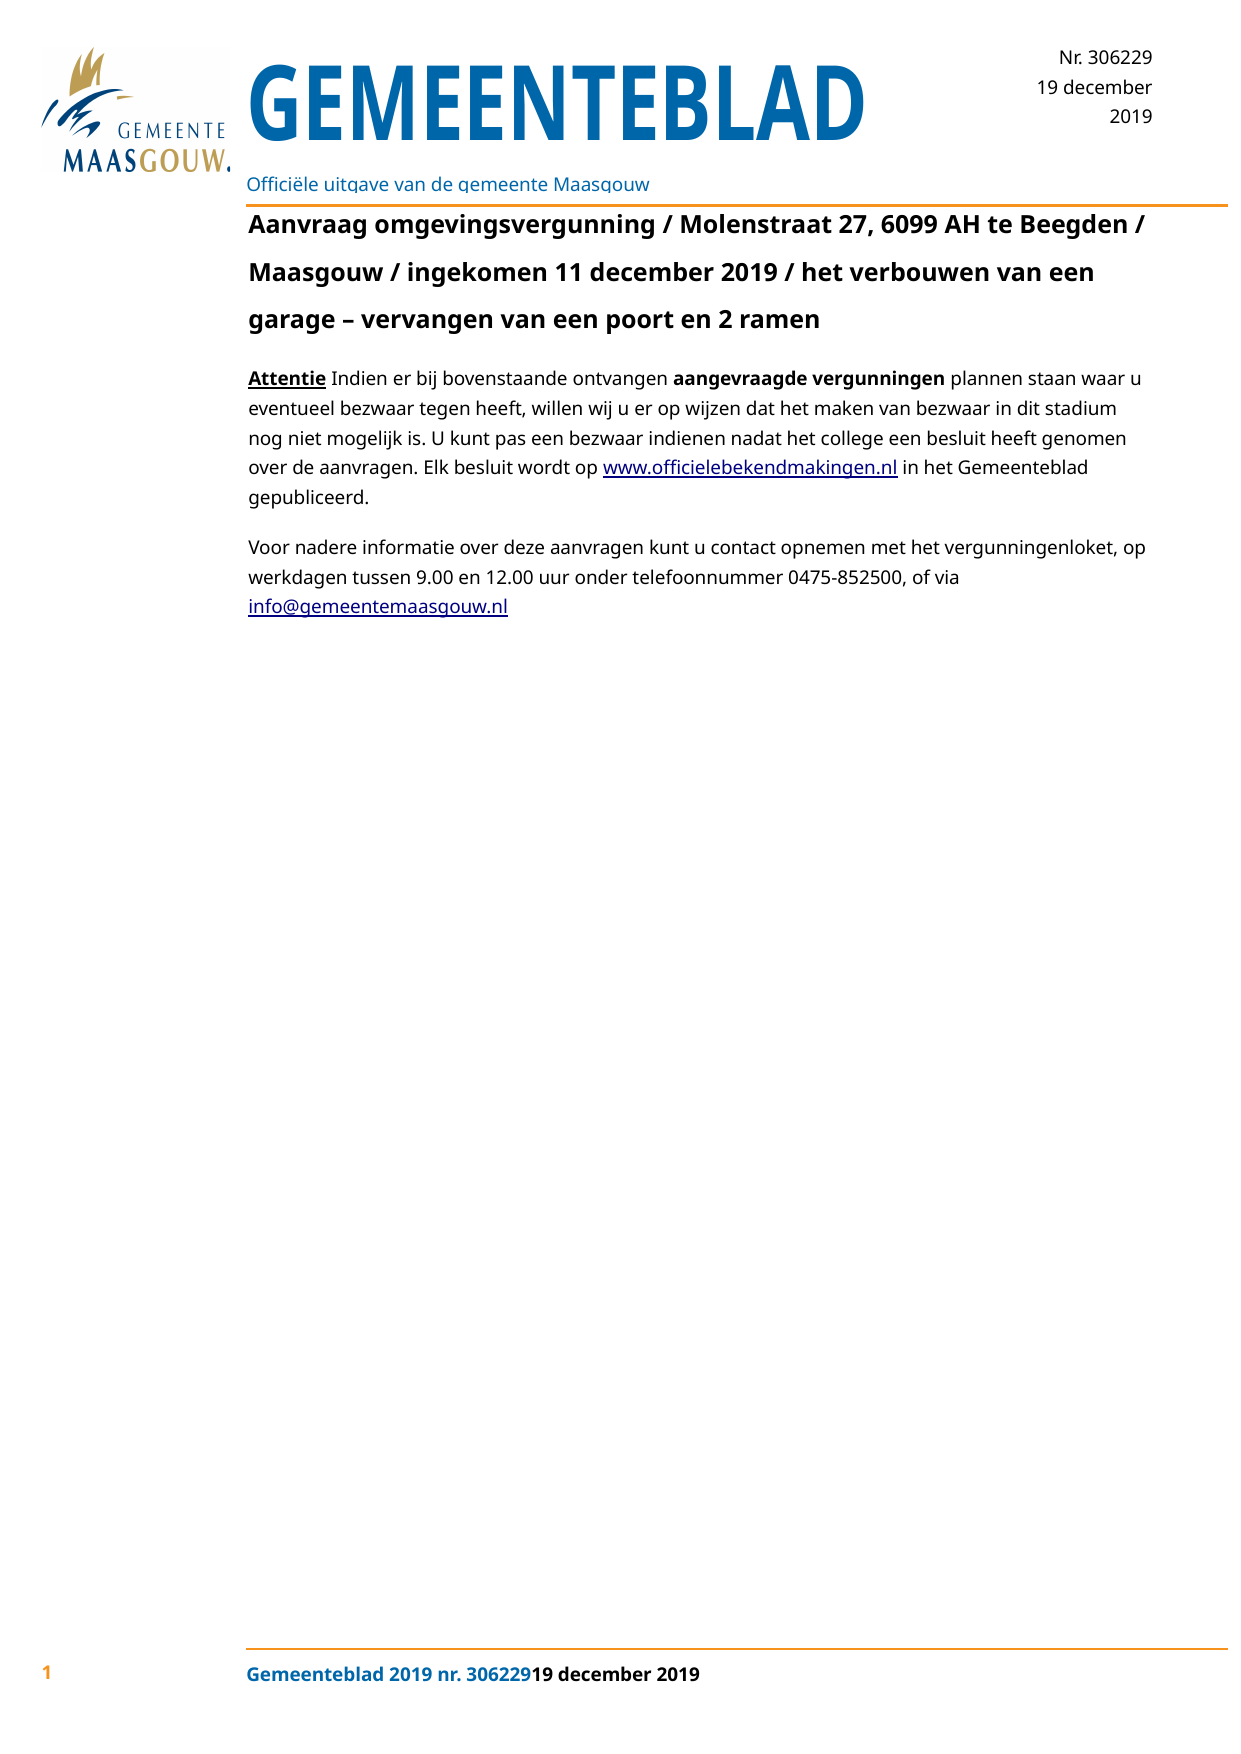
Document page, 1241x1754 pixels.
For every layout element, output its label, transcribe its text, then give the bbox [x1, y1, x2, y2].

text Aanvraag omgevingsvergunning / Molenstraat 27, 6099 AH te Beegden / Maasgouw / ingekomen 11 december 2019 / het verbouwen van een garage – vervangen van een poort en 2 ramen [248, 207, 1152, 336]
text Attentie Indien er bij bovenstaande ontvangen aangevraagde vergunningen plannen staan waar u eventueel bezwaar tegen heeft, willen wij u er op wijzen dat het maken van bezwaar in dit stadium nog niet mogelijk is. U kunt pas een bezwaar indienen nadat het college een besluit heeft genomen over de aanvragen. Elk besluit wordt op www.officielebekendmakingen.nl in het Gemeenteblad gepubliceerd. [248, 366, 1152, 509]
text Voor nadere informatie over deze aanvragen kunt u contact opnemen met het vergunningenloket, op werkdagen tussen 9.00 en 12.00 uur onder telefoonnummer 0475-852500, of via info@gemeentemaasgouw.nl [248, 534, 1152, 619]
picture [41, 47, 231, 172]
